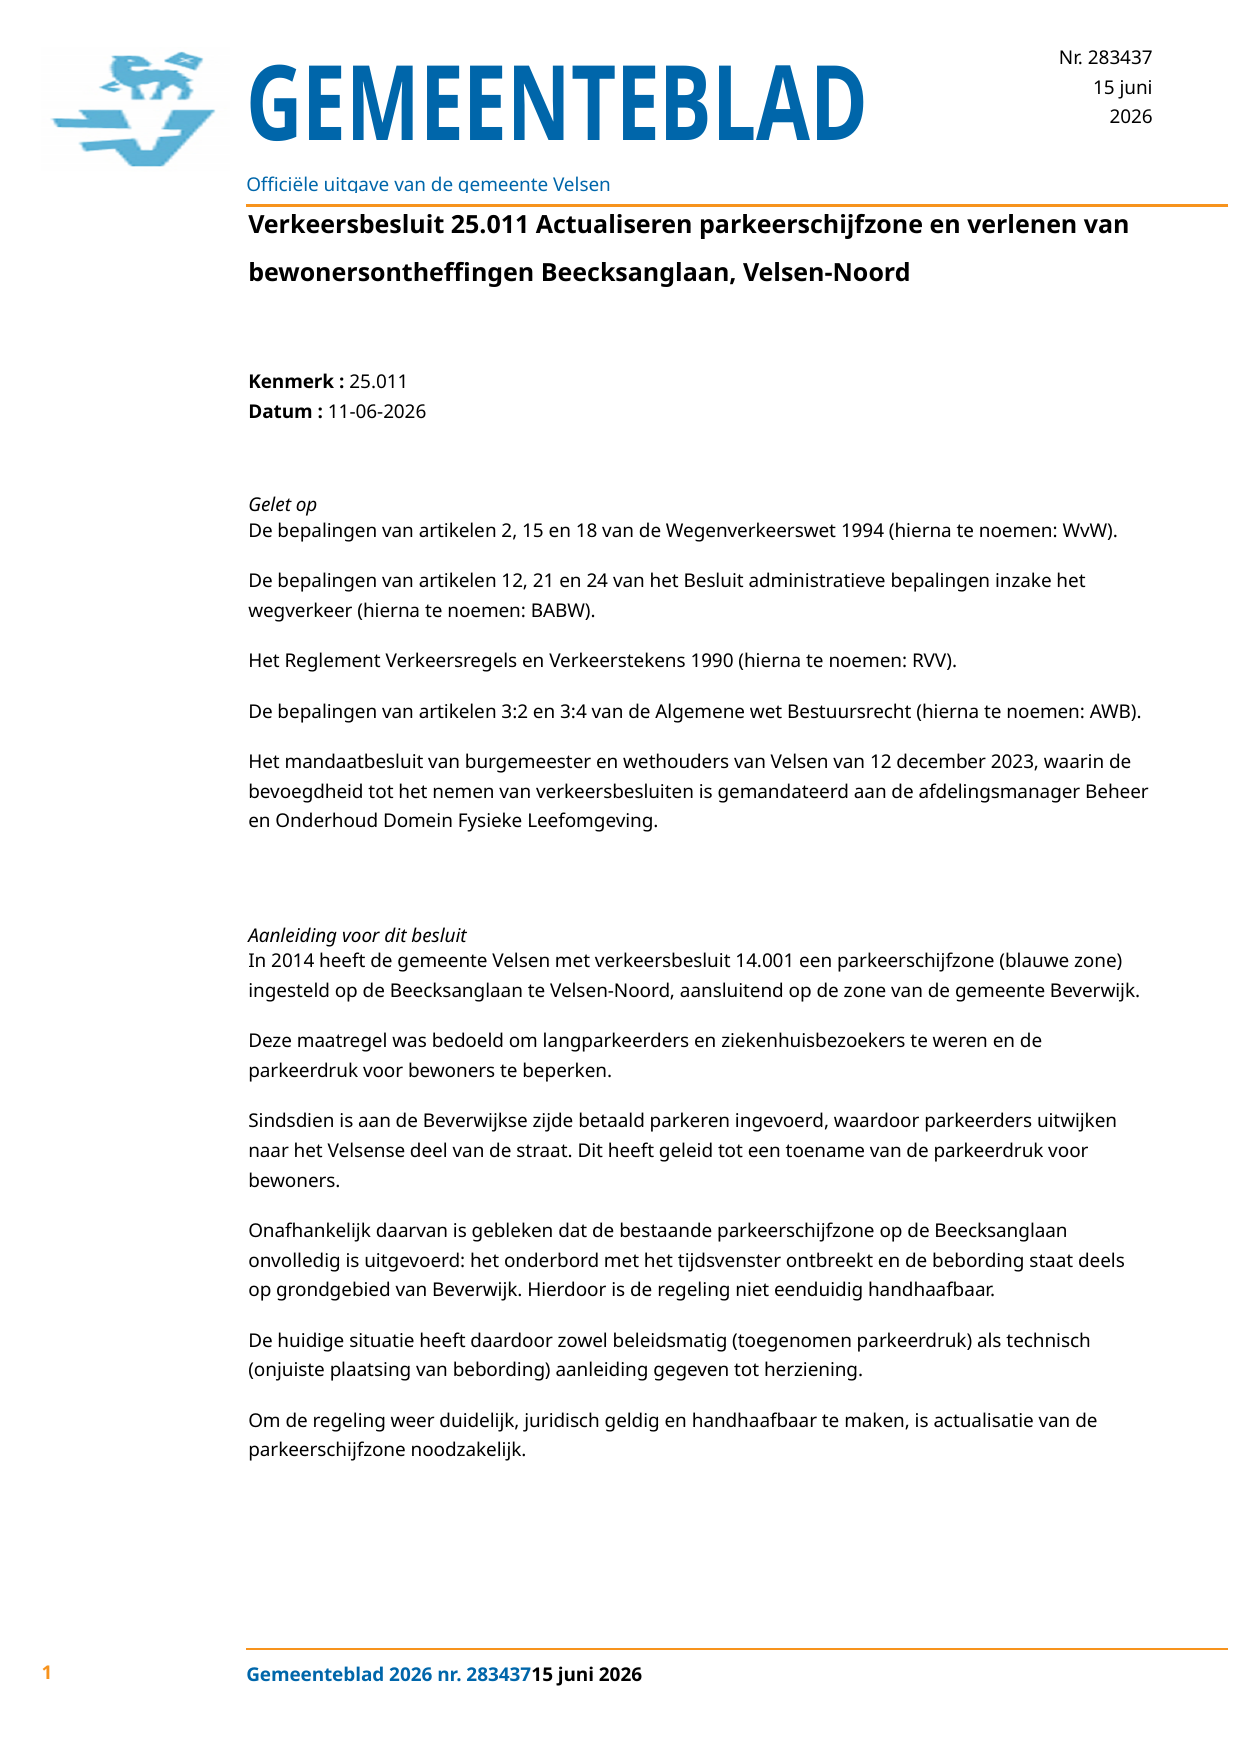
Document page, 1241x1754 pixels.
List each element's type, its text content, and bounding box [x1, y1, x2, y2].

text Deze maatregel was bedoeld om langparkeerders en ziekenhuisbezoekers te weren en de parkeerdruk voor bewoners te beperken. [248, 1028, 1152, 1083]
text Gelet op [248, 491, 1152, 517]
text De bepalingen van artikelen 2, 15 en 18 van de Wegenverkeerswet 1994 (hierna te noemen: WvW). [248, 517, 1152, 543]
text Verkeersbesluit 25.011 Actualiseren parkeerschijfzone en verlenen van bewonersontheffingen Beecksanglaan, Velsen-Noord [248, 207, 1152, 288]
text De bepalingen van artikelen 3:2 en 3:4 van de Algemene wet Bestuursrecht (hierna te noemen: AWB). [248, 698, 1152, 724]
text De huidige situatie heeft daardoor zowel beleidsmatig (toegenomen parkeerdruk) als technisch (onjuiste plaatsing van bebording) aanleiding gegeven tot herziening. [248, 1327, 1152, 1382]
text Sindsdien is aan de Beverwijkse zijde betaald parkeren ingevoerd, waardoor parkeerders uitwijken naar het Velsense deel van de straat. Dit heeft geleid tot een toename van de parkeerdruk voor bewoners. [248, 1108, 1152, 1192]
text De bepalingen van artikelen 12, 21 en 24 van het Besluit administratieve bepalingen inzake het wegverkeer (hierna te noemen: BABW). [248, 567, 1152, 623]
text Om de regeling weer duidelijk, juridisch geldig en handhaafbaar te maken, is actualisatie van de parkeerschijfzone noodzakelijk. [248, 1407, 1152, 1462]
text Aanleiding voor dit besluit [248, 922, 1152, 948]
text Kenmerk : 25.011 [248, 368, 1152, 394]
picture [41, 47, 231, 172]
text In 2014 heeft de gemeente Velsen met verkeersbesluit 14.001 een parkeerschijfzone (blauwe zone) ingesteld op de Beecksanglaan te Velsen-Noord, aansluitend op de zone van de gemeente Beverwijk. [248, 948, 1152, 1003]
text Het mandaatbesluit van burgemeester en wethouders van Velsen van 12 december 2023, waarin de bevoegdheid tot het nemen van verkeersbesluiten is gemandateerd aan de afdelingsmanager Beheer en Onderhoud Domein Fysieke Leefomgeving. [248, 748, 1152, 833]
text Datum : 11-06-2026 [248, 398, 1152, 423]
text Onafhankelijk daarvan is gebleken dat de bestaande parkeerschijfzone op de Beecksanglaan onvolledig is uitgevoerd: het onderbord met het tijdsvenster ontbreekt en de bebording staat deels op grondgebied van Beverwijk. Hierdoor is de regeling niet eenduidig handhaafbaar. [248, 1217, 1152, 1302]
text Het Reglement Verkeersregels en Verkeerstekens 1990 (hierna te noemen: RVV). [248, 647, 1152, 673]
